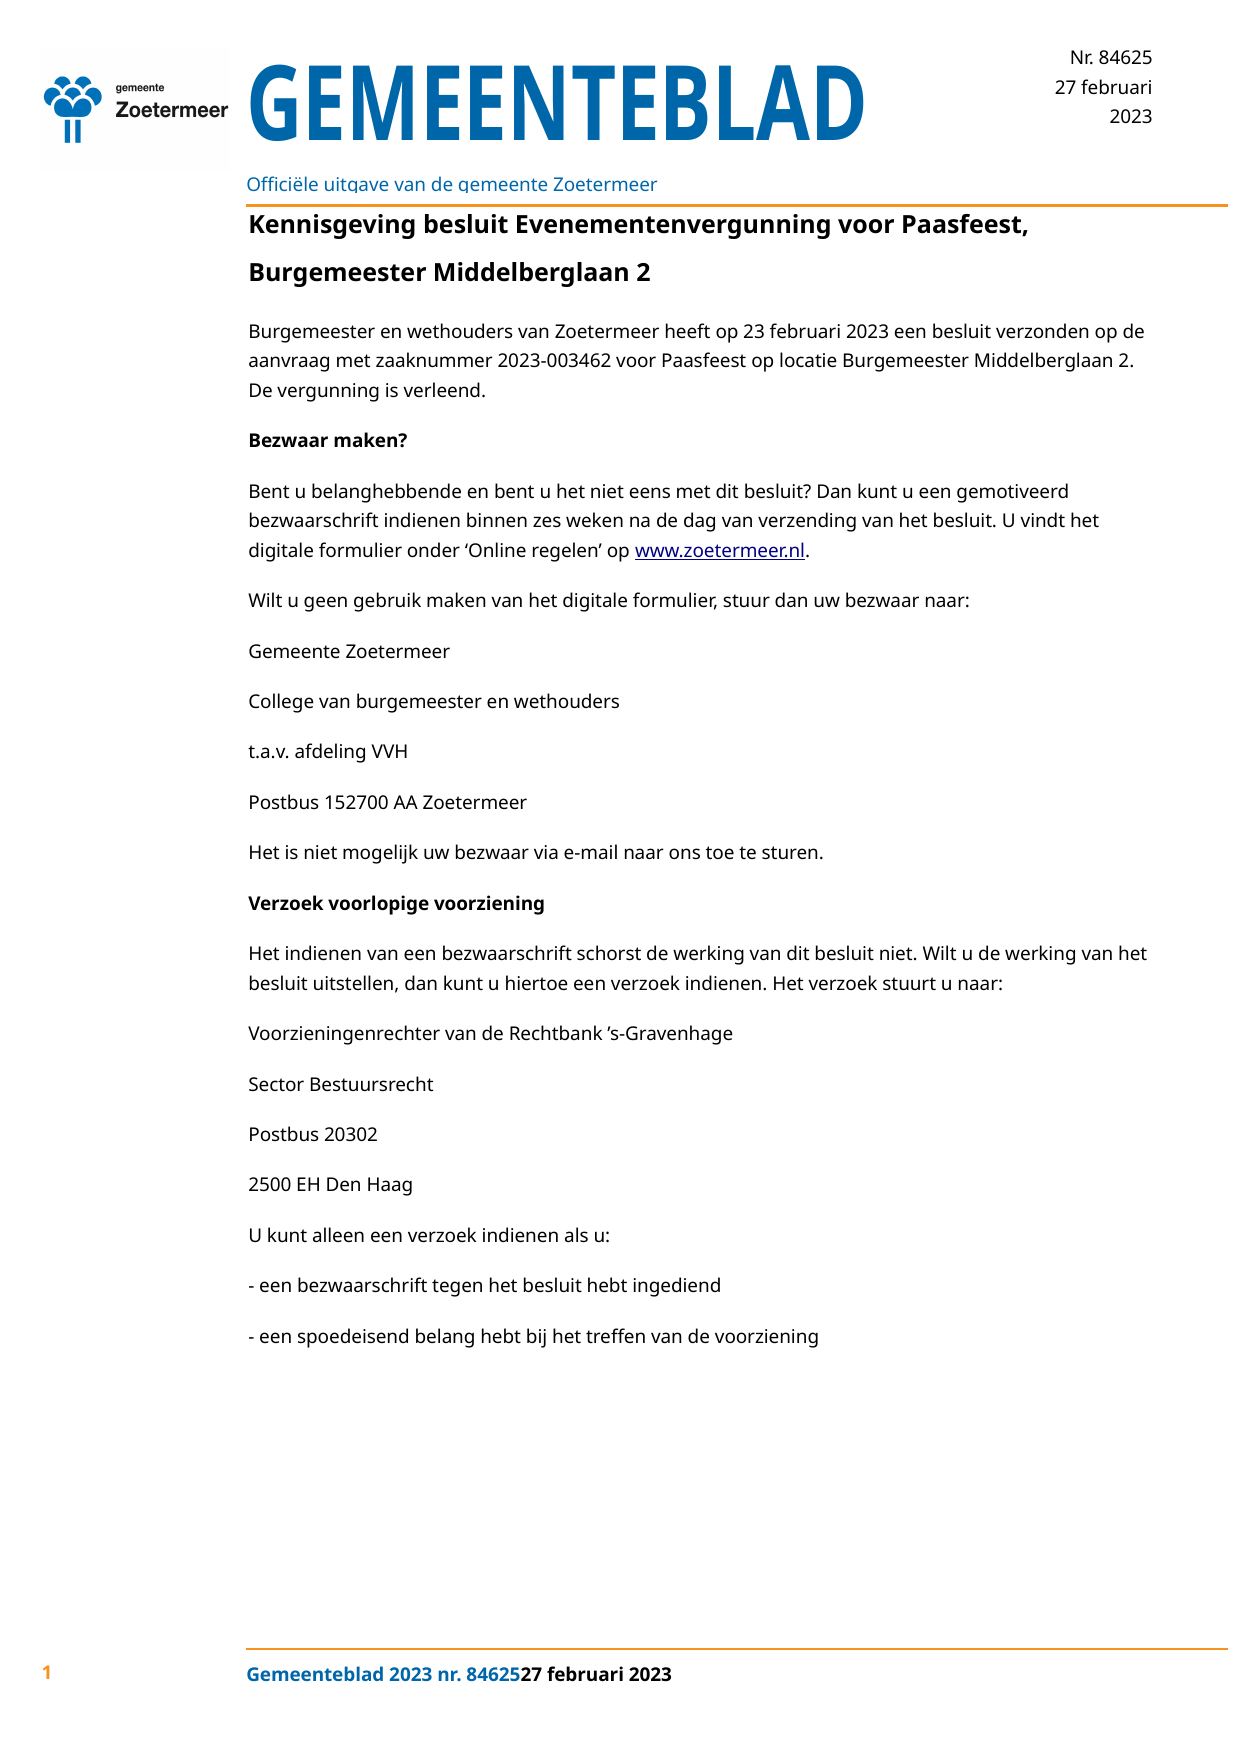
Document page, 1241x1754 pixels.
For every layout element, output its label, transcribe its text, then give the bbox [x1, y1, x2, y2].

text Gemeente Zoetermeer [248, 638, 1152, 664]
picture [41, 47, 231, 172]
text Het indienen van een bezwaarschrift schorst de werking van dit besluit niet. Wilt u de werking van het besluit uitstellen, dan kunt u hiertoe een verzoek indienen. Het verzoek stuurt u naar: [248, 940, 1152, 996]
text t.a.v. afdeling VVH [248, 739, 1152, 764]
text Burgemeester en wethouders van Zoetermeer heeft op 23 februari 2023 een besluit verzonden op de aanvraag met zaaknummer 2023-003462 voor Paasfeest op locatie Burgemeester Middelberglaan 2. De vergunning is verleend. [248, 318, 1152, 403]
text Kennisgeving besluit Evenementenvergunning voor Paasfeest, Burgemeester Middelberglaan 2 [248, 207, 1152, 288]
text Bezwaar maken? [248, 427, 1152, 453]
text - een bezwaarschrift tegen het besluit hebt ingediend [248, 1272, 1152, 1298]
text Sector Bestuursrecht [248, 1071, 1152, 1097]
text College van burgemeester en wethouders [248, 688, 1152, 714]
text Bent u belanghebbende en bent u het niet eens met dit besluit? Dan kunt u een gemotiveerd bezwaarschrift indienen binnen zes weken na de dag van verzending van het besluit. U vindt het digitale formulier onder ‘Online regelen’ op www.zoetermeer.nl. [248, 478, 1152, 563]
text Postbus 152700 AA Zoetermeer [248, 789, 1152, 815]
text Verzoek voorlopige voorziening [248, 890, 1152, 916]
text Wilt u geen gebruik maken van het digitale formulier, stuur dan uw bezwaar naar: [248, 587, 1152, 613]
text Voorzieningenrechter van de Rechtbank ’s-Gravenhage [248, 1020, 1152, 1046]
text Postbus 20302 [248, 1121, 1152, 1147]
text 2500 EH Den Haag [248, 1172, 1152, 1197]
text - een spoedeisend belang hebt bij het treffen van de voorziening [248, 1323, 1152, 1349]
text U kunt alleen een verzoek indienen als u: [248, 1222, 1152, 1248]
text Het is niet mogelijk uw bezwaar via e-mail naar ons toe te sturen. [248, 839, 1152, 865]
